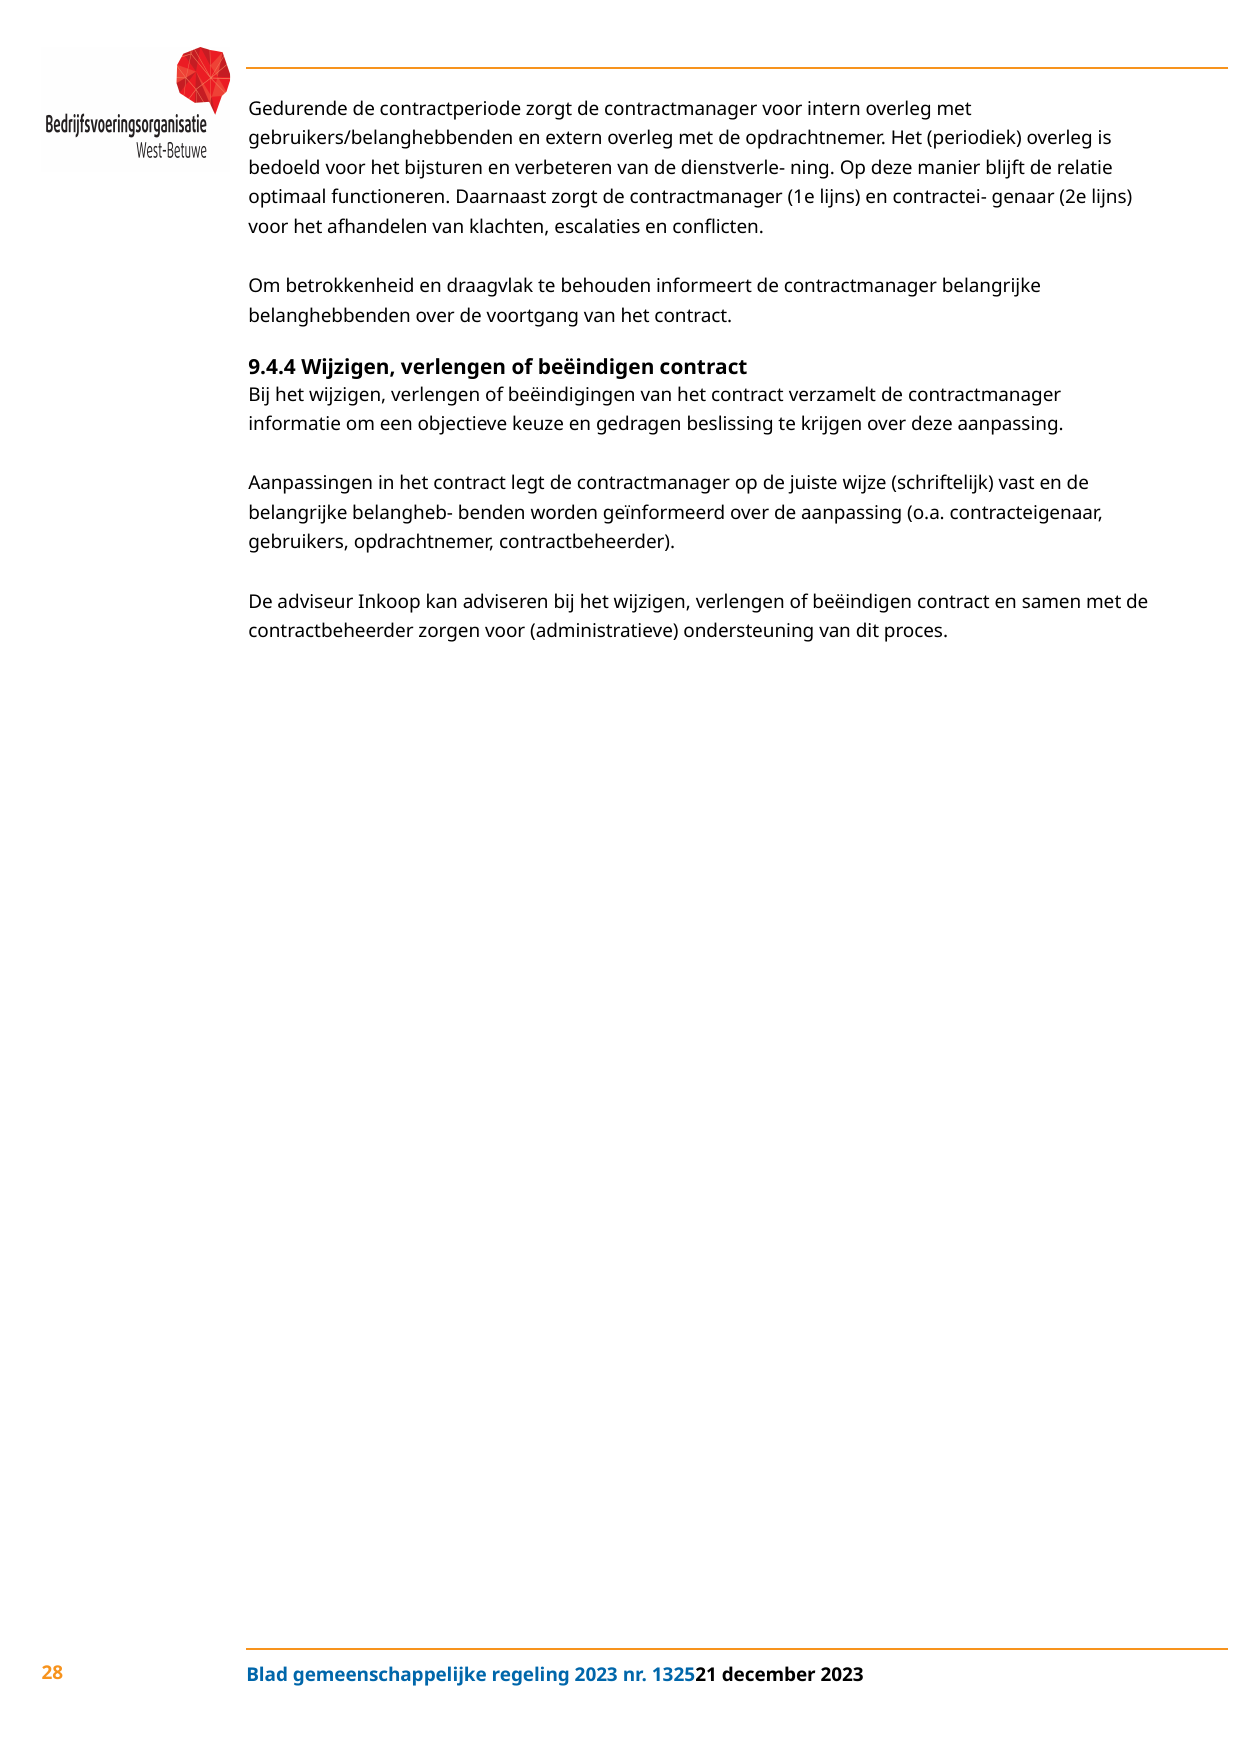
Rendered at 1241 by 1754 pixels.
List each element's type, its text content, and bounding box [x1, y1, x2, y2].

text Bij het wijzigen, verlengen of beëindigingen van het contract verzamelt de contractmanager informatie om een objectieve keuze en gedragen beslissing te krijgen over deze aanpassing. [248, 381, 1152, 436]
text Gedurende de contractperiode zorgt de contractmanager voor intern overleg met gebruikers/belanghebbenden en extern overleg met de opdrachtnemer. Het (periodiek) overleg is bedoeld voor het bijsturen en verbeteren van de dienstverle- ning. Op deze manier blijft de relatie optimaal functioneren. Daarnaast zorgt de contractmanager (1e lijns) en contractei- genaar (2e lijns) voor het afhandelen van klachten, escalaties en conflicten. [248, 95, 1152, 239]
text Aanpassingen in het contract legt de contractmanager op de juiste wijze (schriftelijk) vast en de belangrijke belangheb- benden worden geïnformeerd over de aanpassing (o.a. contracteigenaar, gebruikers, opdrachtnemer, contractbeheerder). [248, 469, 1152, 554]
picture [41, 47, 231, 172]
text De adviseur Inkoop kan adviseren bij het wijzigen, verlengen of beëindigen contract en samen met de contractbeheerder zorgen voor (administratieve) ondersteuning van dit proces. [248, 588, 1152, 643]
text 9.4.4 Wijzigen, verlengen of beëindigen contract [248, 352, 1152, 381]
text Om betrokkenheid en draagvlak te behouden informeert de contractmanager belangrijke belanghebbenden over de voortgang van het contract. [248, 272, 1152, 328]
